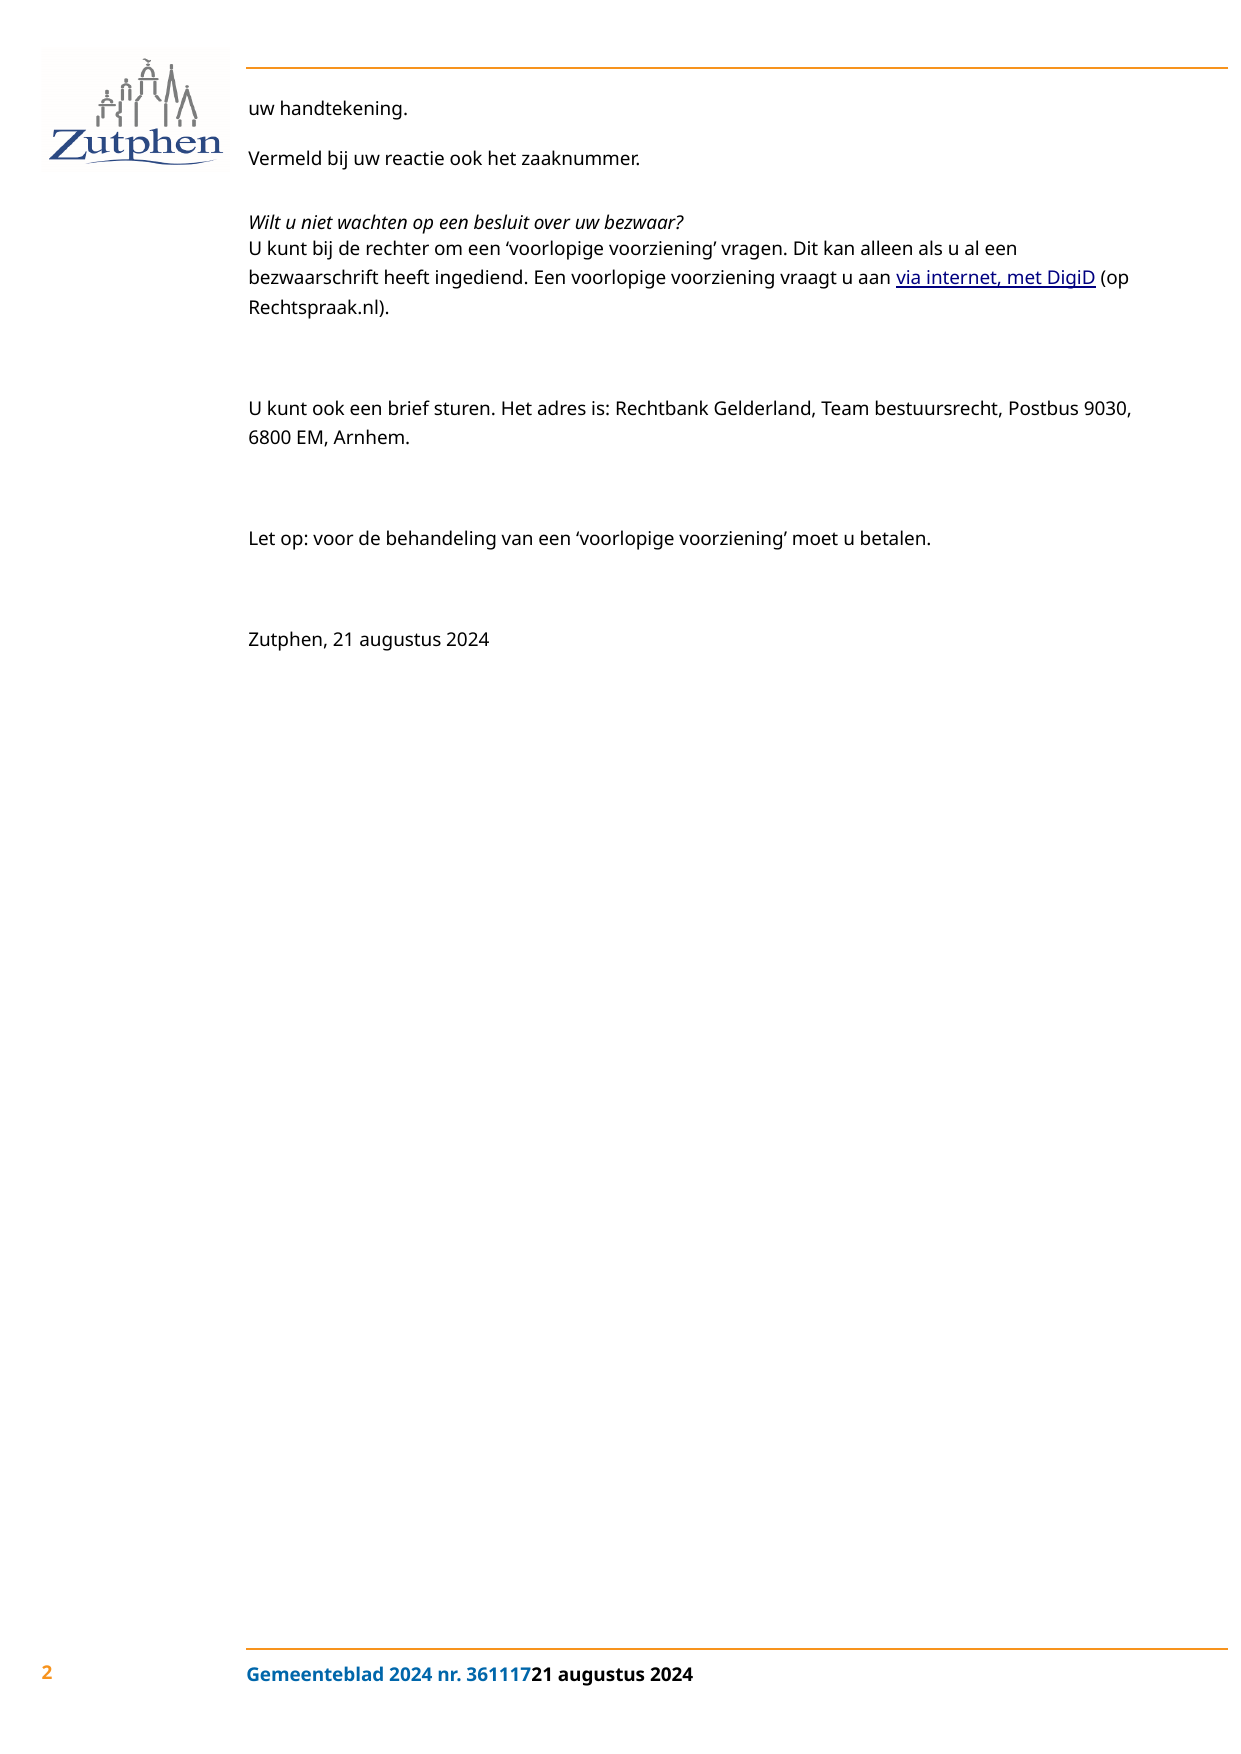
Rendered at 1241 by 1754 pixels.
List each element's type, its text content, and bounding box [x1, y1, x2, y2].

text Vermeld bij uw reactie ook het zaaknummer. [248, 145, 1152, 171]
text Let op: voor de behandeling van een ‘voorlopige voorziening’ moet u betalen. [248, 525, 1152, 551]
text Zutphen, 21 augustus 2024 [248, 626, 1152, 652]
picture [41, 47, 231, 172]
text U kunt bij de rechter om een ‘voorlopige voorziening’ vragen. Dit kan alleen als u al een bezwaarschrift heeft ingediend. Een voorlopige voorziening vraagt u aan via internet, met DigiD (op Rechtspraak.nl). [248, 235, 1152, 320]
text uw handtekening. [248, 95, 1152, 121]
text Wilt u niet wachten op een besluit over uw bezwaar? [248, 209, 1152, 235]
text U kunt ook een brief sturen. Het adres is: Rechtbank Gelderland, Team bestuursrecht, Postbus 9030, 6800 EM, Arnhem. [248, 395, 1152, 450]
